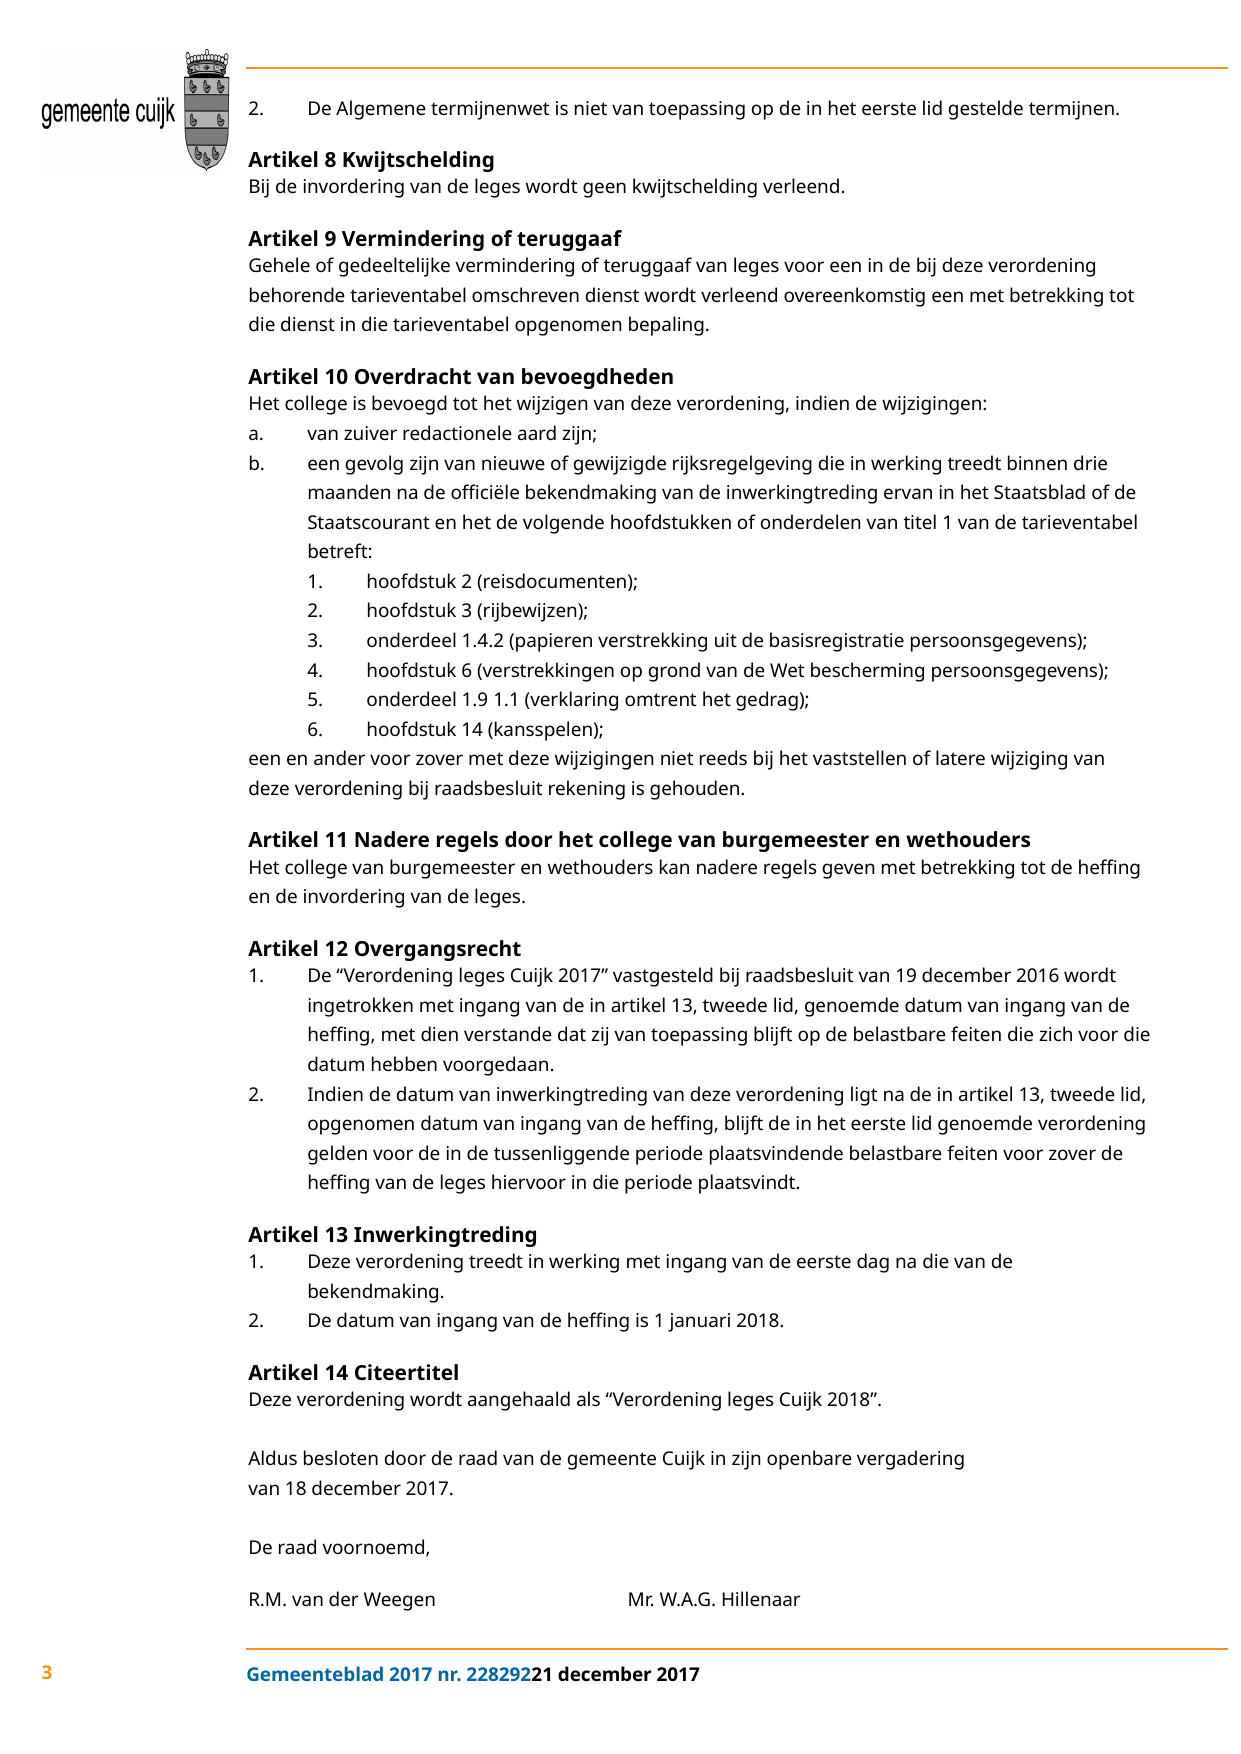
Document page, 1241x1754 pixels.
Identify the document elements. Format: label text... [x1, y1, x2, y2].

table_header [628, 1534, 1152, 1560]
list onderdeel 1.4.2 (papieren verstrekking uit de basisregistratie persoonsgegevens); [307, 627, 1152, 653]
list hoofdstuk 6 (verstrekkingen op grond van de Wet bescherming persoonsgegevens); [307, 657, 1152, 682]
text een en ander voor zover met deze wijzigingen niet reeds bij het vaststellen of latere wijziging van deze verordening bij raadsbesluit rekening is gehouden. [248, 746, 1152, 801]
text van 18 december 2017. [248, 1475, 1152, 1501]
list hoofdstuk 14 (kansspelen); [307, 716, 1152, 742]
list een gevolg zijn van nieuwe of gewijzigde rijksregelgeving die in werking treedt binnen drie maanden na de officiële bekendmaking van de inwerkingtreding ervan in het Staatsblad of de Staatscourant en het de volgende hoofdstukken of onderdelen van titel 1 van de tarieventabel betreft: [248, 450, 1152, 564]
list Deze verordening treedt in werking met ingang van de eerste dag na die van de bekendmaking. [248, 1248, 1152, 1304]
table_cell [628, 1560, 1152, 1586]
list hoofdstuk 3 (rijbewijzen); [307, 598, 1152, 623]
table_cell R.M. van der Weegen [248, 1586, 627, 1612]
text Artikel 13 Inwerkingtreding [248, 1220, 1152, 1248]
text Het college is bevoegd tot het wijzigen van deze verordening, indien de wijzigingen: [248, 391, 1152, 416]
text Artikel 14 Citeertitel [248, 1358, 1152, 1386]
list De Algemene termijnenwet is niet van toepassing op de in het eerste lid gestelde termijnen. [248, 95, 1152, 121]
list De “Verordening leges Cuijk 2017” vastgesteld bij raadsbesluit van 19 december 2016 wordt ingetrokken met ingang van de in artikel 13, tweede lid, genoemde datum van ingang van de heffing, met dien verstande dat zij van toepassing blijft op de belastbare feiten die zich voor die datum hebben voorgedaan. [248, 962, 1152, 1077]
text Artikel 8 Kwijtschelding [248, 145, 1152, 174]
list De datum van ingang van de heffing is 1 januari 2018. [248, 1307, 1152, 1333]
text Bij de invordering van de leges wordt geen kwijtschelding verleend. [248, 174, 1152, 199]
list onderdeel 1.9 1.1 (verklaring omtrent het gedrag); [307, 686, 1152, 712]
text Deze verordening wordt aangehaald als “Verordening leges Cuijk 2018”. [248, 1386, 1152, 1412]
text Artikel 9 Vermindering of teruggaaf [248, 224, 1152, 252]
text Artikel 12 Overgangsrecht [248, 934, 1152, 962]
list hoofdstuk 2 (reisdocumenten); [307, 568, 1152, 594]
list van zuiver redactionele aard zijn; [248, 420, 1152, 446]
text Artikel 11 Nadere regels door het college van burgemeester en wethouders [248, 826, 1152, 854]
list Indien de datum van inwerkingtreding van deze verordening ligt na de in artikel 13, tweede lid, opgenomen datum van ingang van de heffing, blijft de in het eerste lid genoemde verordening gelden voor de in de tussenliggende periode plaatsvindende belastbare feiten voor zover de heffing van de leges hiervoor in die periode plaatsvindt. [248, 1081, 1152, 1195]
text Het college van burgemeester en wethouders kan nadere regels geven met betrekking tot de heffing en de invordering van de leges. [248, 854, 1152, 909]
table_header De raad voornoemd, [248, 1534, 627, 1560]
text Aldus besloten door de raad van de gemeente Cuijk in zijn openbare vergadering [248, 1446, 1152, 1471]
text Gehele of gedeeltelijke vermindering of teruggaaf van leges voor een in de bij deze verordening behorende tarieventabel omschreven dienst wordt verleend overeenkomstig een met betrekking tot die dienst in die tarieventabel opgenomen bepaling. [248, 252, 1152, 337]
picture [41, 47, 231, 172]
table_cell [248, 1560, 627, 1586]
table_cell Mr. W.A.G. Hillenaar [628, 1586, 1152, 1612]
text Artikel 10 Overdracht van bevoegdheden [248, 362, 1152, 391]
